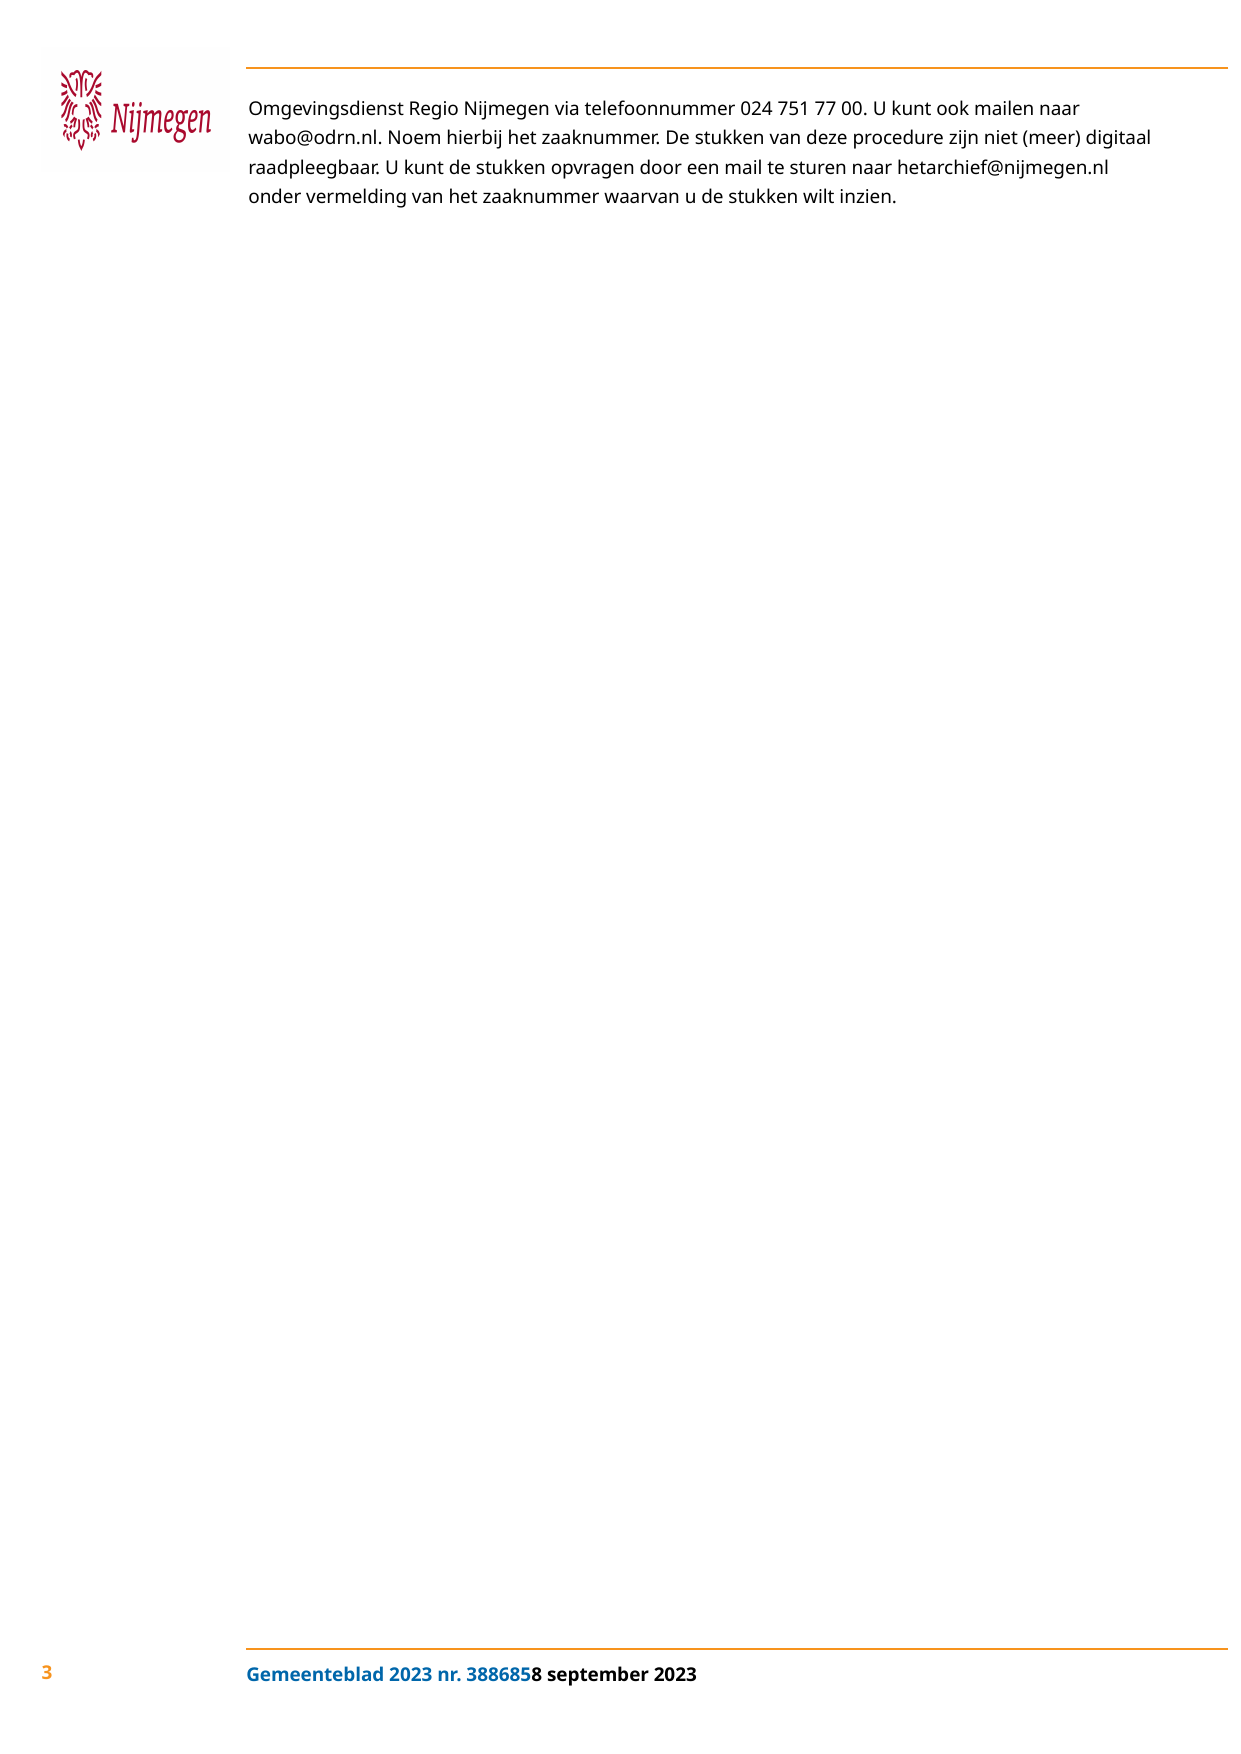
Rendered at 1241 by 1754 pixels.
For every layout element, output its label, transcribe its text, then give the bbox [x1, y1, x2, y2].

picture [41, 47, 231, 172]
text Omgevingsdienst Regio Nijmegen via telefoonnummer 024 751 77 00. U kunt ook mailen naar wabo@odrn.nl. Noem hierbij het zaaknummer. De stukken van deze procedure zijn niet (meer) digitaal raadpleegbaar. U kunt de stukken opvragen door een mail te sturen naar hetarchief@nijmegen.nl onder vermelding van het zaaknummer waarvan u de stukken wilt inzien. [248, 95, 1152, 209]
